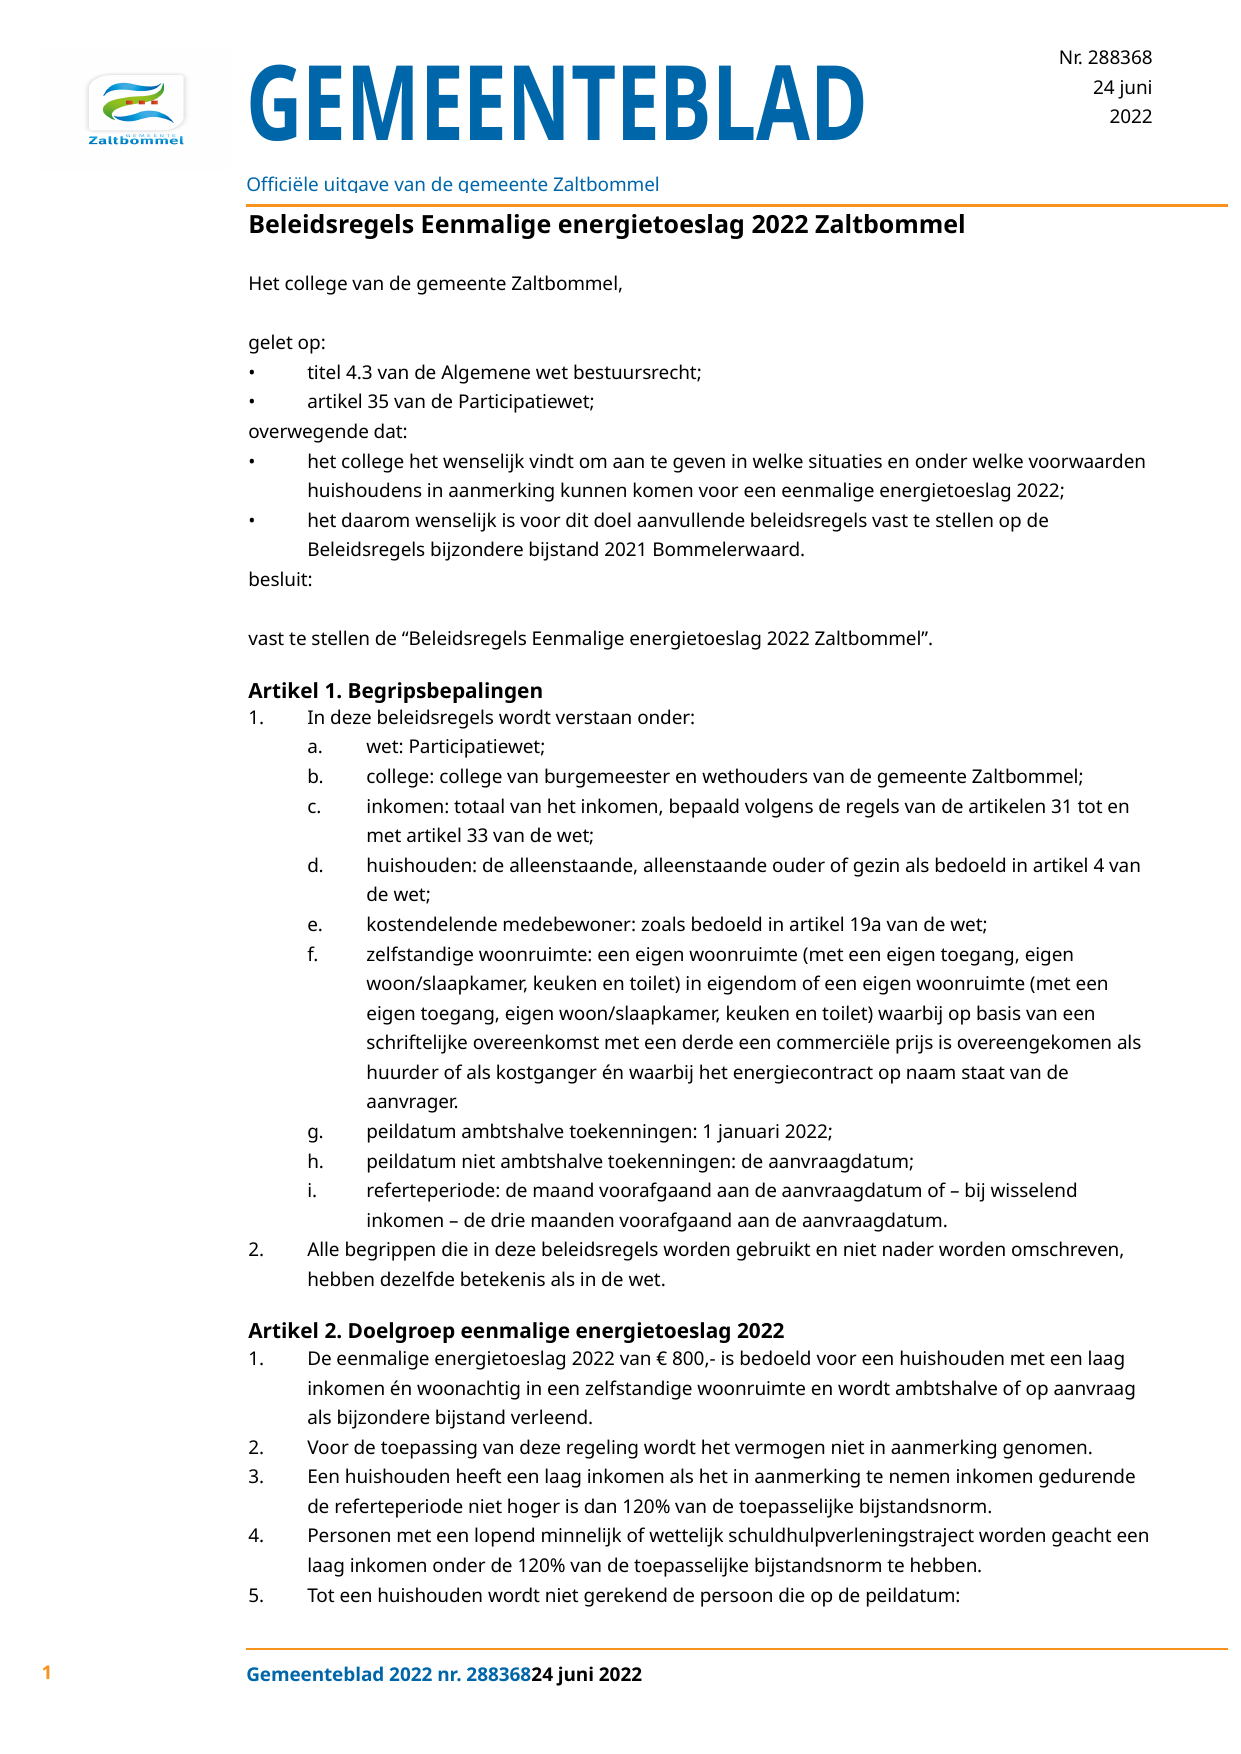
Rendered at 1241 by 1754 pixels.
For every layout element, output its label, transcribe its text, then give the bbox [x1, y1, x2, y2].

text Artikel 2. Doelgroep eenmalige energietoeslag 2022 [248, 1317, 1152, 1345]
text Beleidsregels Eenmalige energietoeslag 2022 Zaltbommel [248, 207, 1152, 241]
list In deze beleidsregels wordt verstaan onder: [248, 704, 1152, 730]
list het college het wenselijk vindt om aan te geven in welke situaties en onder welke voorwaarden huishoudens in aanmerking kunnen komen voor een eenmalige energietoeslag 2022; [248, 448, 1152, 503]
text Het college van de gemeente Zaltbommel, [248, 270, 1152, 296]
list De eenmalige energietoeslag 2022 van € 800,- is bedoeld voor een huishouden met een laag inkomen én woonachtig in een zelfstandige woonruimte en wordt ambtshalve of op aanvraag als bijzondere bijstand verleend. [248, 1345, 1152, 1430]
list het daarom wenselijk is voor dit doel aanvullende beleidsregels vast te stellen op de Beleidsregels bijzondere bijstand 2021 Bommelerwaard. [248, 507, 1152, 562]
list titel 4.3 van de Algemene wet bestuursrecht; [248, 359, 1152, 385]
list kostendelende medebewoner: zoals bedoeld in artikel 19a van de wet; [307, 911, 1152, 937]
list Voor de toepassing van deze regeling wordt het vermogen niet in aanmerking genomen. [248, 1434, 1152, 1459]
list Alle begrippen die in deze beleidsregels worden gebruikt en niet nader worden omschreven, hebben dezelfde betekenis als in de wet. [248, 1237, 1152, 1292]
list Personen met een lopend minnelijk of wettelijk schuldhulpverleningstraject worden geacht een laag inkomen onder de 120% van de toepasselijke bijstandsnorm te hebben. [248, 1523, 1152, 1578]
list huishouden: de alleenstaande, alleenstaande ouder of gezin als bedoeld in artikel 4 van de wet; [307, 852, 1152, 907]
picture [41, 47, 231, 172]
list wet: Participatiewet; [307, 734, 1152, 759]
text gelet op: [248, 329, 1152, 355]
list inkomen: totaal van het inkomen, bepaald volgens de regels van de artikelen 31 tot en met artikel 33 van de wet; [307, 793, 1152, 848]
list Tot een huishouden wordt niet gerekend de persoon die op de peildatum: [248, 1582, 1152, 1607]
list Een huishouden heeft een laag inkomen als het in aanmerking te nemen inkomen gedurende de referteperiode niet hoger is dan 120% van de toepasselijke bijstandsnorm. [248, 1463, 1152, 1519]
text besluit: [248, 566, 1152, 592]
list college: college van burgemeester en wethouders van de gemeente Zaltbommel; [307, 763, 1152, 789]
text Artikel 1. Begripsbepalingen [248, 676, 1152, 704]
list peildatum niet ambtshalve toekenningen: de aanvraagdatum; [307, 1148, 1152, 1174]
list zelfstandige woonruimte: een eigen woonruimte (met een eigen toegang, eigen woon/slaapkamer, keuken en toilet) in eigendom of een eigen woonruimte (met een eigen toegang, eigen woon/slaapkamer, keuken en toilet) waarbij op basis van een schriftelijke overeenkomst met een derde een commerciële prijs is overeengekomen als huurder of als kostganger én waarbij het energiecontract op naam staat van de aanvrager. [307, 941, 1152, 1114]
list peildatum ambtshalve toekenningen: 1 januari 2022; [307, 1118, 1152, 1144]
list referteperiode: de maand voorafgaand aan de aanvraagdatum of – bij wisselend inkomen – de drie maanden voorafgaand aan de aanvraagdatum. [307, 1177, 1152, 1233]
list artikel 35 van de Participatiewet; [248, 389, 1152, 414]
text vast te stellen de “Beleidsregels Eenmalige energietoeslag 2022 Zaltbommel”. [248, 625, 1152, 651]
text overwegende dat: [248, 418, 1152, 444]
